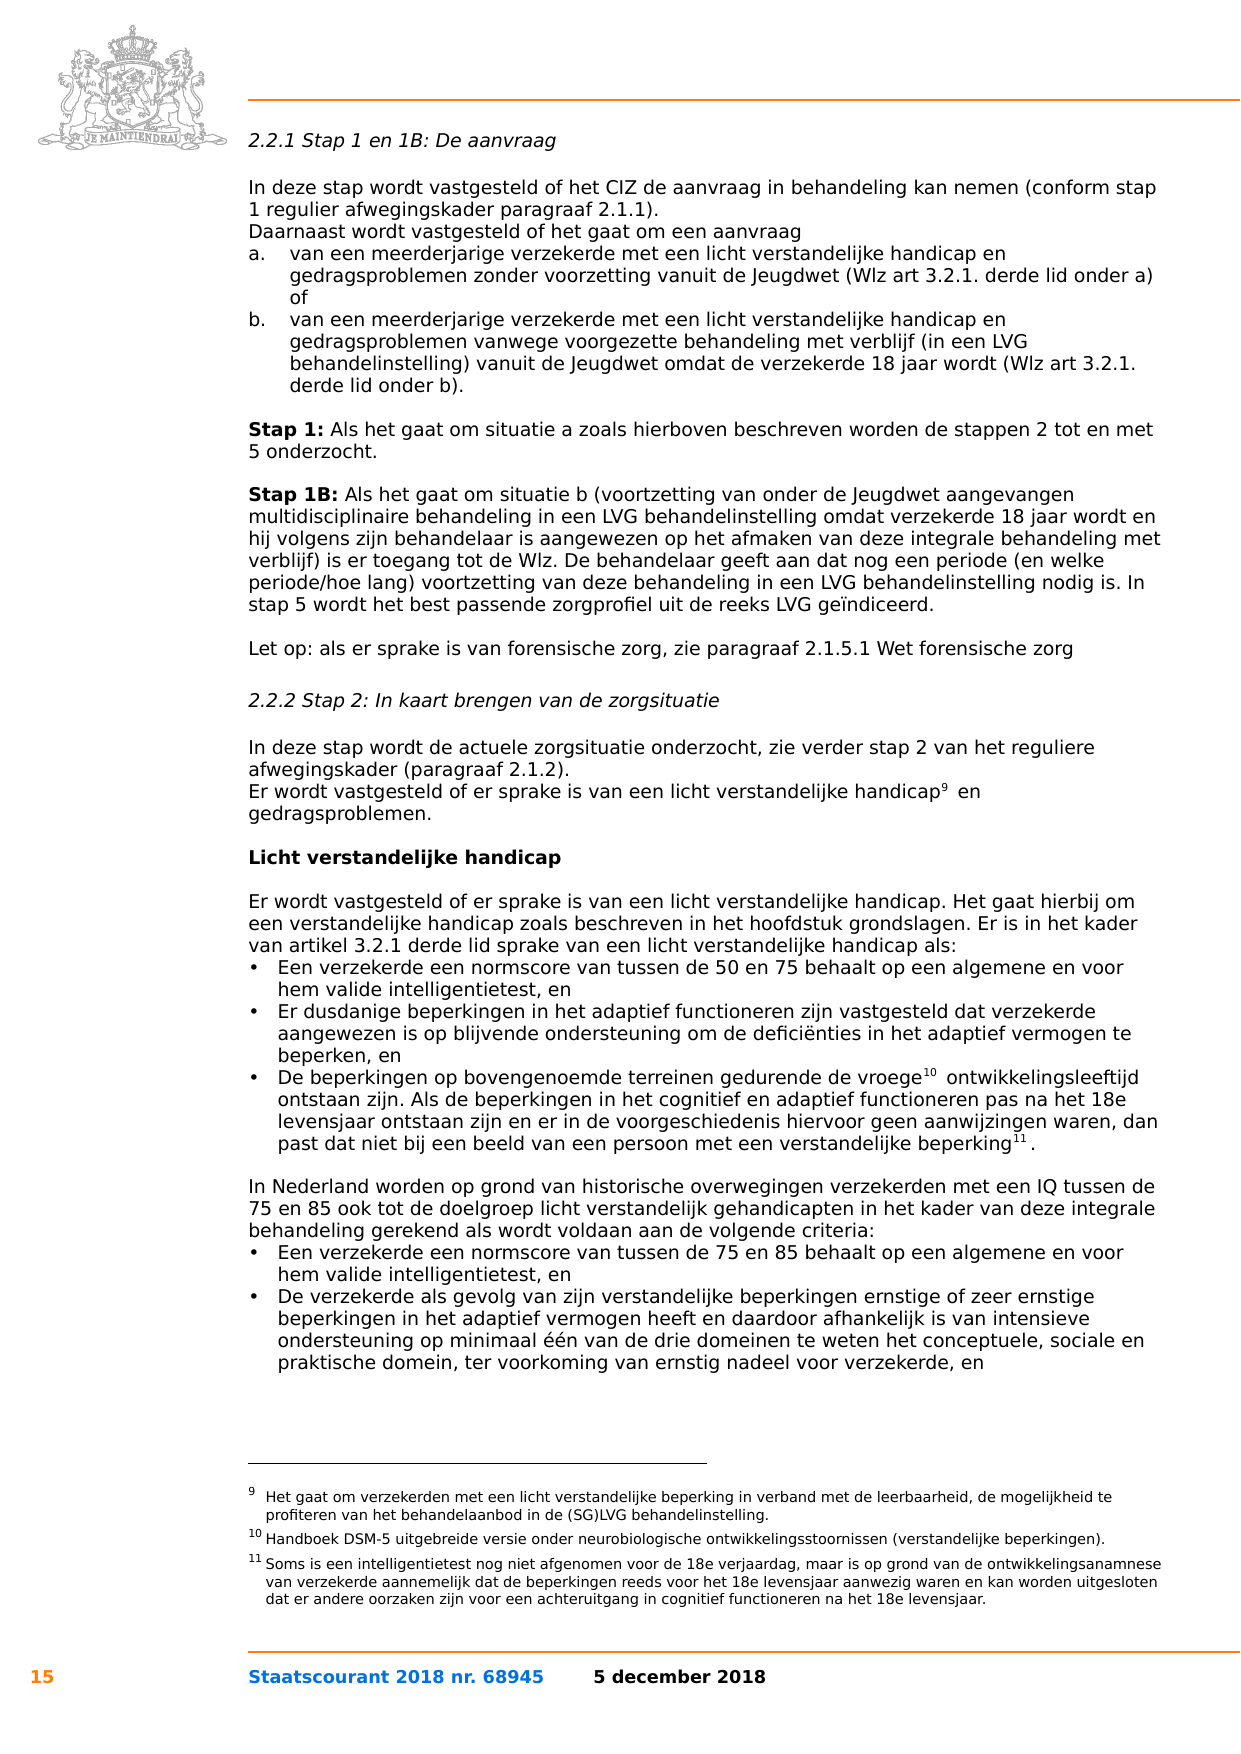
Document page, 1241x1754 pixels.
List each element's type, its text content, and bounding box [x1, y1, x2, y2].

text In deze stap wordt de actuele zorgsituatie onderzocht, zie verder stap 2 van het reguliere afwegingskader (paragraaf 2.1.2). [248, 737, 1163, 781]
text • De verzekerde als gevolg van zijn verstandelijke beperkingen ernstige of zeer ernstige beperkingen in het adaptief vermogen heeft en daardoor afhankelijk is van intensieve ondersteuning op minimaal één van de drie domeinen te weten het conceptuele, sociale en praktische domein, ter voorkoming van ernstig nadeel voor verzekerde, en [248, 1286, 1163, 1374]
text Er wordt vastgesteld of er sprake is van een licht verstandelijke handicap en gedragsproblemen. [248, 781, 1163, 825]
subtitle 2.2.2 Stap 2: In kaart brengen van de zorgsituatie [248, 690, 1163, 712]
text Het gaat om verzekerden met een licht verstandelijke beperking in verband met de leerbaarheid, de mogelijkheid te profiteren van het behandelaanbod in de (SG)LVG behandelinstelling. [248, 1485, 1163, 1524]
subtitle Licht verstandelijke handicap [248, 847, 1163, 869]
text • De beperkingen op bovengenoemde terreinen gedurende de vroege ontwikkelingsleeftijd ontstaan zijn. Als de beperkingen in het cognitief en adaptief functioneren pas na het 18e levensjaar ontstaan zijn en er in de voorgeschiedenis hiervoor geen aanwijzingen waren, dan past dat niet bij een beeld van een persoon met een verstandelijke beperking. [248, 1067, 1163, 1154]
subtitle 2.2.1 Stap 1 en 1B: De aanvraag [248, 130, 1163, 152]
picture [38, 25, 227, 150]
text • Een verzekerde een normscore van tussen de 75 en 85 behaalt op een algemene en voor hem valide intelligentietest, en [248, 1242, 1163, 1286]
text Soms is een intelligentietest nog niet afgenomen voor de 18e verjaardag, maar is op grond van de ontwikkelingsanamnese van verzekerde aannemelijk dat de beperkingen reeds voor het 18e levensjaar aanwezig waren en kan worden uitgesloten dat er andere oorzaken zijn voor een achteruitgang in cognitief functioneren na het 18e levensjaar. [248, 1552, 1163, 1608]
text Er wordt vastgesteld of er sprake is van een licht verstandelijke handicap. Het gaat hierbij om een verstandelijke handicap zoals beschreven in het hoofdstuk grondslagen. Er is in het kader van artikel 3.2.1 derde lid sprake van een licht verstandelijke handicap als: [248, 891, 1163, 957]
text Let op: als er sprake is van forensische zorg, zie paragraaf 2.1.5.1 Wet forensische zorg [248, 638, 1163, 660]
text b. van een meerderjarige verzekerde met een licht verstandelijke handicap en gedragsproblemen vanwege voorgezette behandeling met verblijf (in een LVG behandelinstelling) vanuit de Jeugdwet omdat de verzekerde 18 jaar wordt (Wlz art 3.2.1. derde lid onder b). [248, 309, 1163, 397]
text Daarnaast wordt vastgesteld of het gaat om een aanvraag [248, 221, 1163, 243]
text Stap 1: Als het gaat om situatie a zoals hierboven beschreven worden de stappen 2 tot en met 5 onderzocht. [248, 418, 1163, 462]
text In deze stap wordt vastgesteld of het CIZ de aanvraag in behandeling kan nemen (conform stap 1 regulier afwegingskader paragraaf 2.1.1). [248, 177, 1163, 221]
text Handboek DSM-5 uitgebreide versie onder neurobiologische ontwikkelingsstoornissen (verstandelijke beperkingen). [248, 1527, 1163, 1549]
text a. van een meerderjarige verzekerde met een licht verstandelijke handicap en gedragsproblemen zonder voorzetting vanuit de Jeugdwet (Wlz art 3.2.1. derde lid onder a) of [248, 243, 1163, 309]
text • Een verzekerde een normscore van tussen de 50 en 75 behaalt op een algemene en voor hem valide intelligentietest, en [248, 957, 1163, 1001]
text In Nederland worden op grond van historische overwegingen verzekerden met een IQ tussen de 75 en 85 ook tot de doelgroep licht verstandelijk gehandicapten in het kader van deze integrale behandeling gerekend als wordt voldaan aan de volgende criteria: [248, 1176, 1163, 1242]
text Stap 1B: Als het gaat om situatie b (voortzetting van onder de Jeugdwet aangevangen multidisciplinaire behandeling in een LVG behandelinstelling omdat verzekerde 18 jaar wordt en hij volgens zijn behandelaar is aangewezen op het afmaken van deze integrale behandeling met verblijf) is er toegang tot de Wlz. De behandelaar geeft aan dat nog een periode (en welke periode/hoe lang) voortzetting van deze behandeling in een LVG behandelinstelling nodig is. In stap 5 wordt het best passende zorgprofiel uit de reeks LVG geïndiceerd. [248, 484, 1163, 616]
text • Er dusdanige beperkingen in het adaptief functioneren zijn vastgesteld dat verzekerde aangewezen is op blijvende ondersteuning om de deficiënties in het adaptief vermogen te beperken, en [248, 1001, 1163, 1067]
